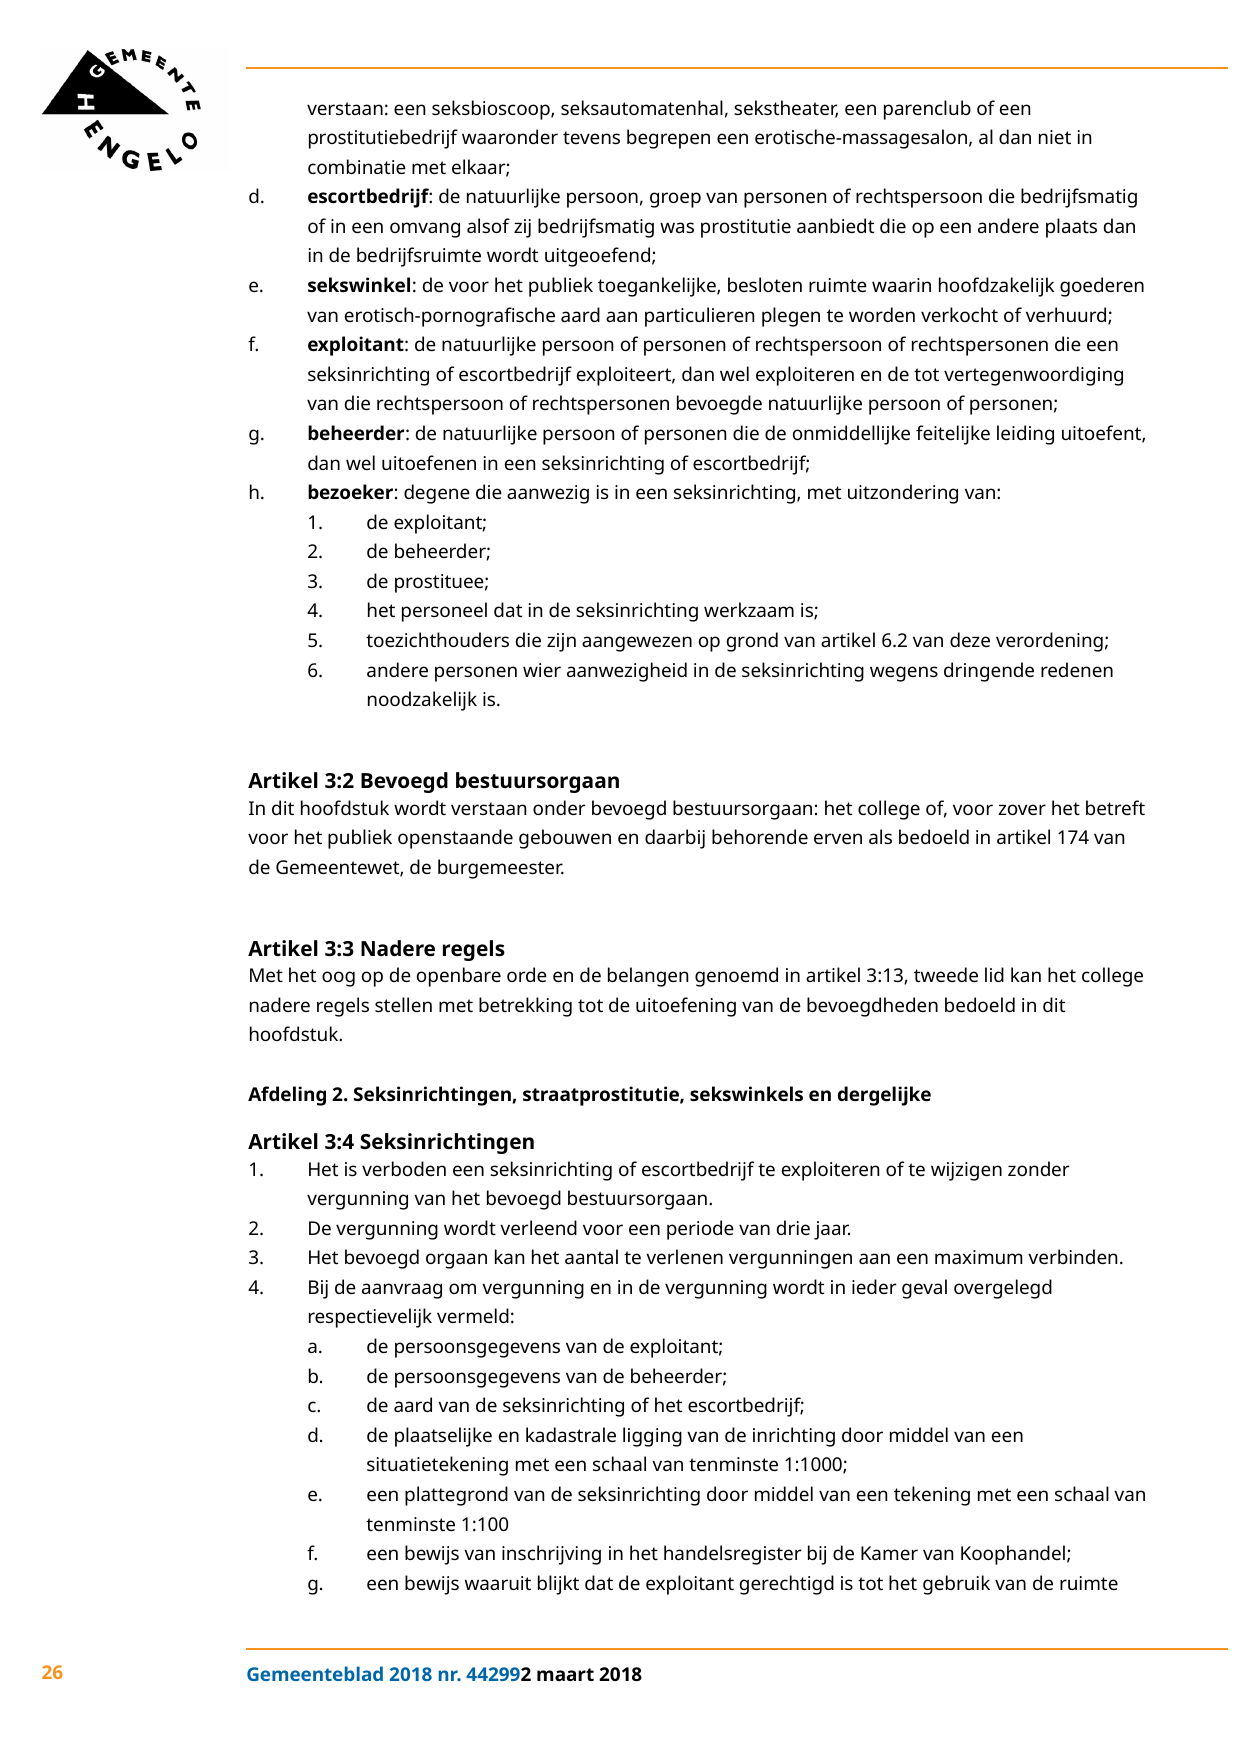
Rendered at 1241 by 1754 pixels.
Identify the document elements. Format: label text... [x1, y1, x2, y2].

text Met het oog op de openbare orde en de belangen genoemd in artikel 3:13, tweede lid kan het college nadere regels stellen met betrekking tot de uitoefening van de bevoegdheden bedoeld in dit hoofdstuk. [248, 962, 1152, 1047]
text Artikel 3:2 Bevoegd bestuursorgaan [248, 766, 1152, 795]
list de persoonsgegevens van de exploitant; [307, 1333, 1152, 1359]
list een bewijs waaruit blijkt dat de exploitant gerechtigd is tot het gebruik van de ruimte [307, 1570, 1152, 1596]
text Afdeling 2. Seksinrichtingen, straatprostitutie, sekswinkels en dergelijke [248, 1081, 1152, 1107]
list Het bevoegd orgaan kan het aantal te verlenen vergunningen aan een maximum verbinden. [248, 1244, 1152, 1270]
text Artikel 3:3 Nadere regels [248, 934, 1152, 962]
list de aard van de seksinrichting of het escortbedrijf; [307, 1392, 1152, 1418]
list de exploitant; [307, 509, 1152, 535]
list de beheerder; [307, 538, 1152, 564]
text Artikel 3:4 Seksinrichtingen [248, 1127, 1152, 1156]
list het personeel dat in de seksinrichting werkzaam is; [307, 598, 1152, 623]
list sekswinkel: de voor het publiek toegankelijke, besloten ruimte waarin hoofdzakelijk goederen van erotisch-pornografische aard aan particulieren plegen te worden verkocht of verhuurd; [248, 272, 1152, 328]
list De vergunning wordt verleend voor een periode van drie jaar. [248, 1215, 1152, 1241]
list beheerder: de natuurlijke persoon of personen die de onmiddellijke feitelijke leiding uitoefent, dan wel uitoefenen in een seksinrichting of escortbedrijf; [248, 420, 1152, 476]
list de plaatselijke en kadastrale ligging van de inrichting door middel van een situatietekening met een schaal van tenminste 1:1000; [307, 1422, 1152, 1477]
list de persoonsgegevens van de beheerder; [307, 1363, 1152, 1389]
list andere personen wier aanwezigheid in de seksinrichting wegens dringende redenen noodzakelijk is. [307, 657, 1152, 712]
list een plattegrond van de seksinrichting door middel van een tekening met een schaal van tenminste 1:100 [307, 1481, 1152, 1537]
list verstaan: een seksbioscoop, seksautomatenhal, sekstheater, een parenclub of een prostitutiebedrijf waaronder tevens begrepen een erotische-massagesalon, al dan niet in combinatie met elkaar; [248, 95, 1152, 180]
text In dit hoofdstuk wordt verstaan onder bevoegd bestuursorgaan: het college of, voor zover het betreft voor het publiek openstaande gebouwen en daarbij behorende erven als bedoeld in artikel 174 van de Gemeentewet, de burgemeester. [248, 795, 1152, 880]
list Bij de aanvraag om vergunning en in de vergunning wordt in ieder geval overgelegd respectievelijk vermeld: [248, 1274, 1152, 1329]
list Het is verboden een seksinrichting of escortbedrijf te exploiteren of te wijzigen zonder vergunning van het bevoegd bestuursorgaan. [248, 1156, 1152, 1211]
list bezoeker: degene die aanwezig is in een seksinrichting, met uitzondering van: [248, 479, 1152, 505]
list escortbedrijf: de natuurlijke persoon, groep van personen of rechtspersoon die bedrijfsmatig of in een omvang alsof zij bedrijfsmatig was prostitutie aanbiedt die op een andere plaats dan in de bedrijfsruimte wordt uitgeoefend; [248, 183, 1152, 268]
list toezichthouders die zijn aangewezen op grond van artikel 6.2 van deze verordening; [307, 627, 1152, 653]
list exploitant: de natuurlijke persoon of personen of rechtspersoon of rechtspersonen die een seksinrichting of escortbedrijf exploiteert, dan wel exploiteren en de tot vertegenwoordiging van die rechtspersoon of rechtspersonen bevoegde natuurlijke persoon of personen; [248, 331, 1152, 416]
list de prostituee; [307, 568, 1152, 594]
list een bewijs van inschrijving in het handelsregister bij de Kamer van Koophandel; [307, 1540, 1152, 1566]
picture [41, 47, 231, 172]
